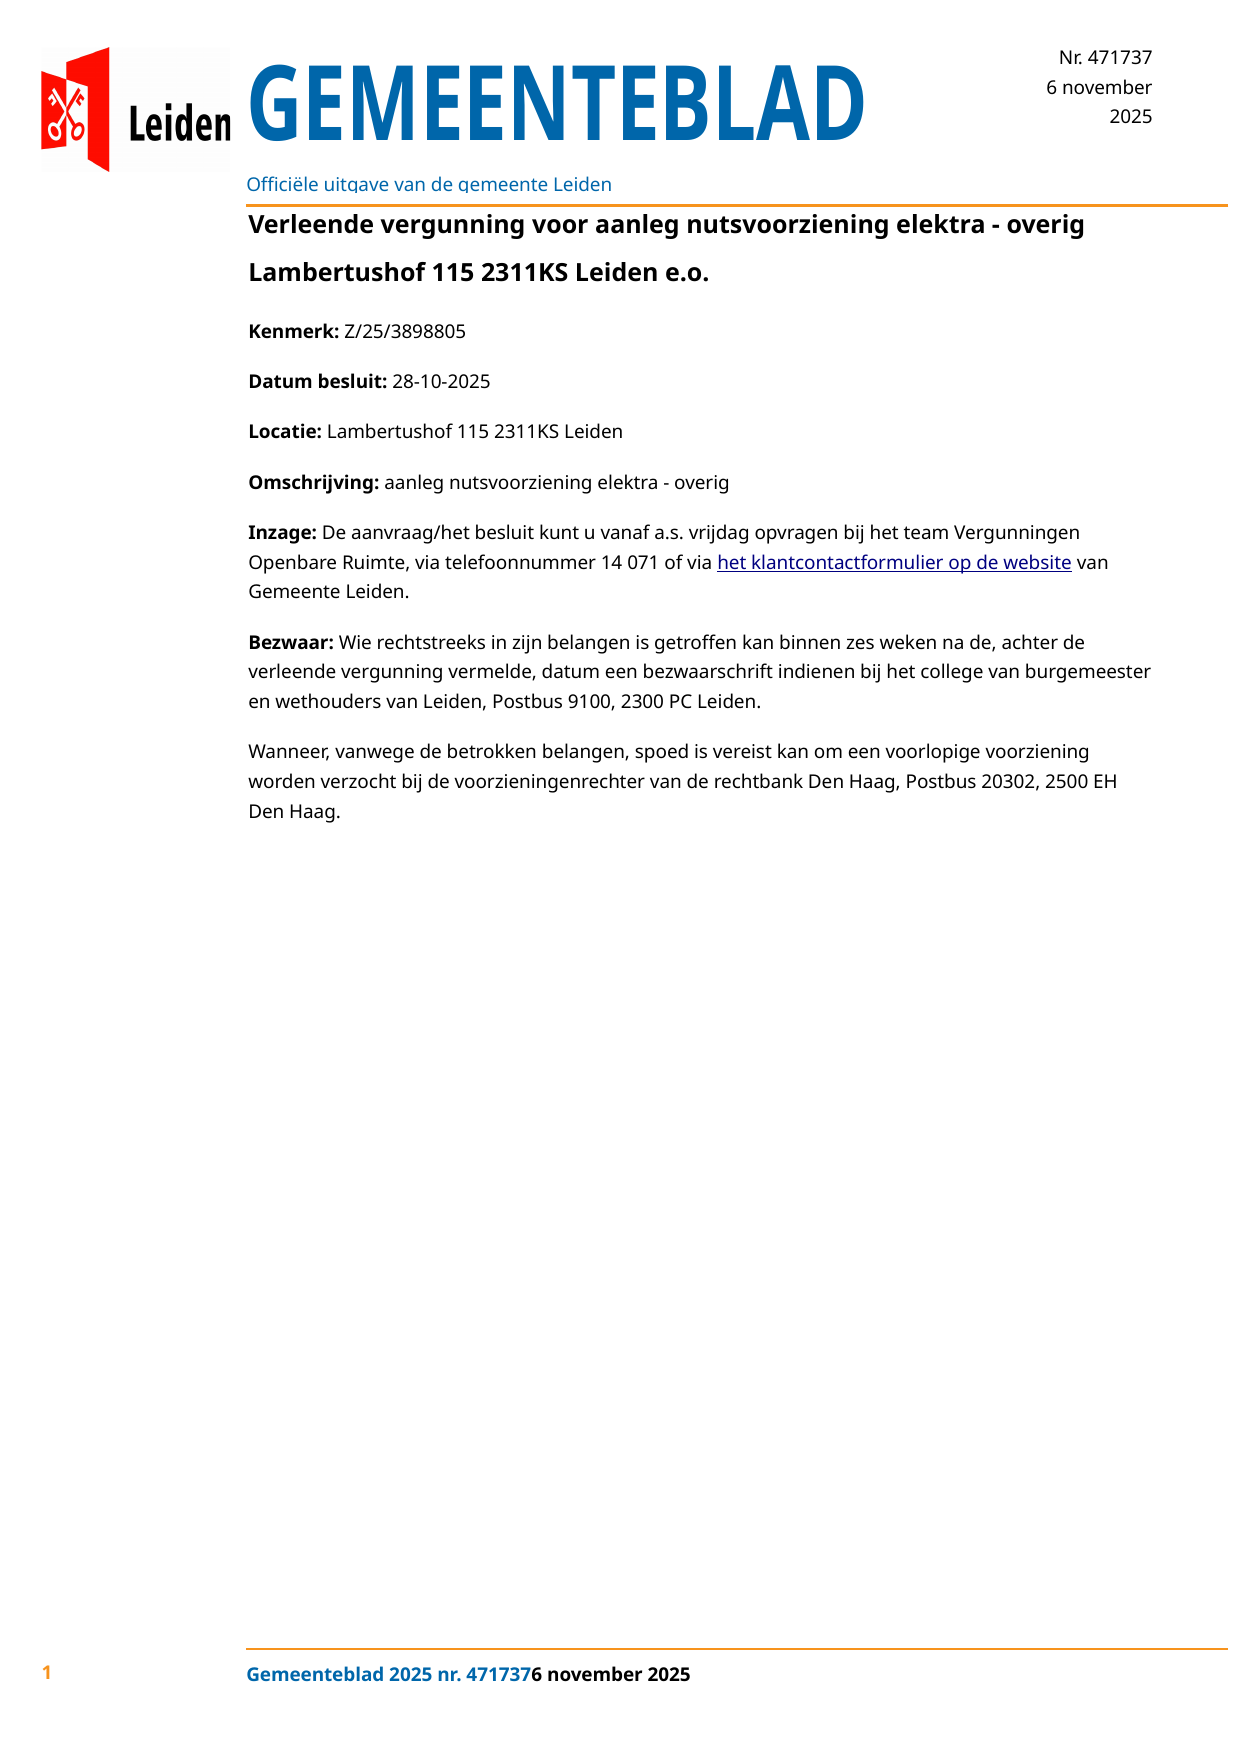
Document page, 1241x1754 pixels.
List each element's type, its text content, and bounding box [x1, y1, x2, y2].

text Bezwaar: Wie rechtstreeks in zijn belangen is getroffen kan binnen zes weken na de, achter de verleende vergunning vermelde, datum een bezwaarschrift indienen bij het college van burgemeester en wethouders van Leiden, Postbus 9100, 2300 PC Leiden. [248, 629, 1152, 714]
text Omschrijving: aanleg nutsvoorziening elektra - overig [248, 469, 1152, 495]
text Verleende vergunning voor aanleg nutsvoorziening elektra - overig Lambertushof 115 2311KS Leiden e.o. [248, 207, 1152, 288]
text Datum besluit: 28-10-2025 [248, 368, 1152, 394]
picture [41, 47, 231, 172]
text Kenmerk: Z/25/3898805 [248, 318, 1152, 344]
text Inzage: De aanvraag/het besluit kunt u vanaf a.s. vrijdag opvragen bij het team Vergunningen Openbare Ruimte, via telefoonnummer 14 071 of via het klantcontactformulier op de website van Gemeente Leiden. [248, 519, 1152, 604]
text Wanneer, vanwege de betrokken belangen, spoed is vereist kan om een voorlopige voorziening worden verzocht bij de voorzieningenrechter van de rechtbank Den Haag, Postbus 20302, 2500 EH Den Haag. [248, 739, 1152, 824]
text Locatie: Lambertushof 115 2311KS Leiden [248, 419, 1152, 444]
